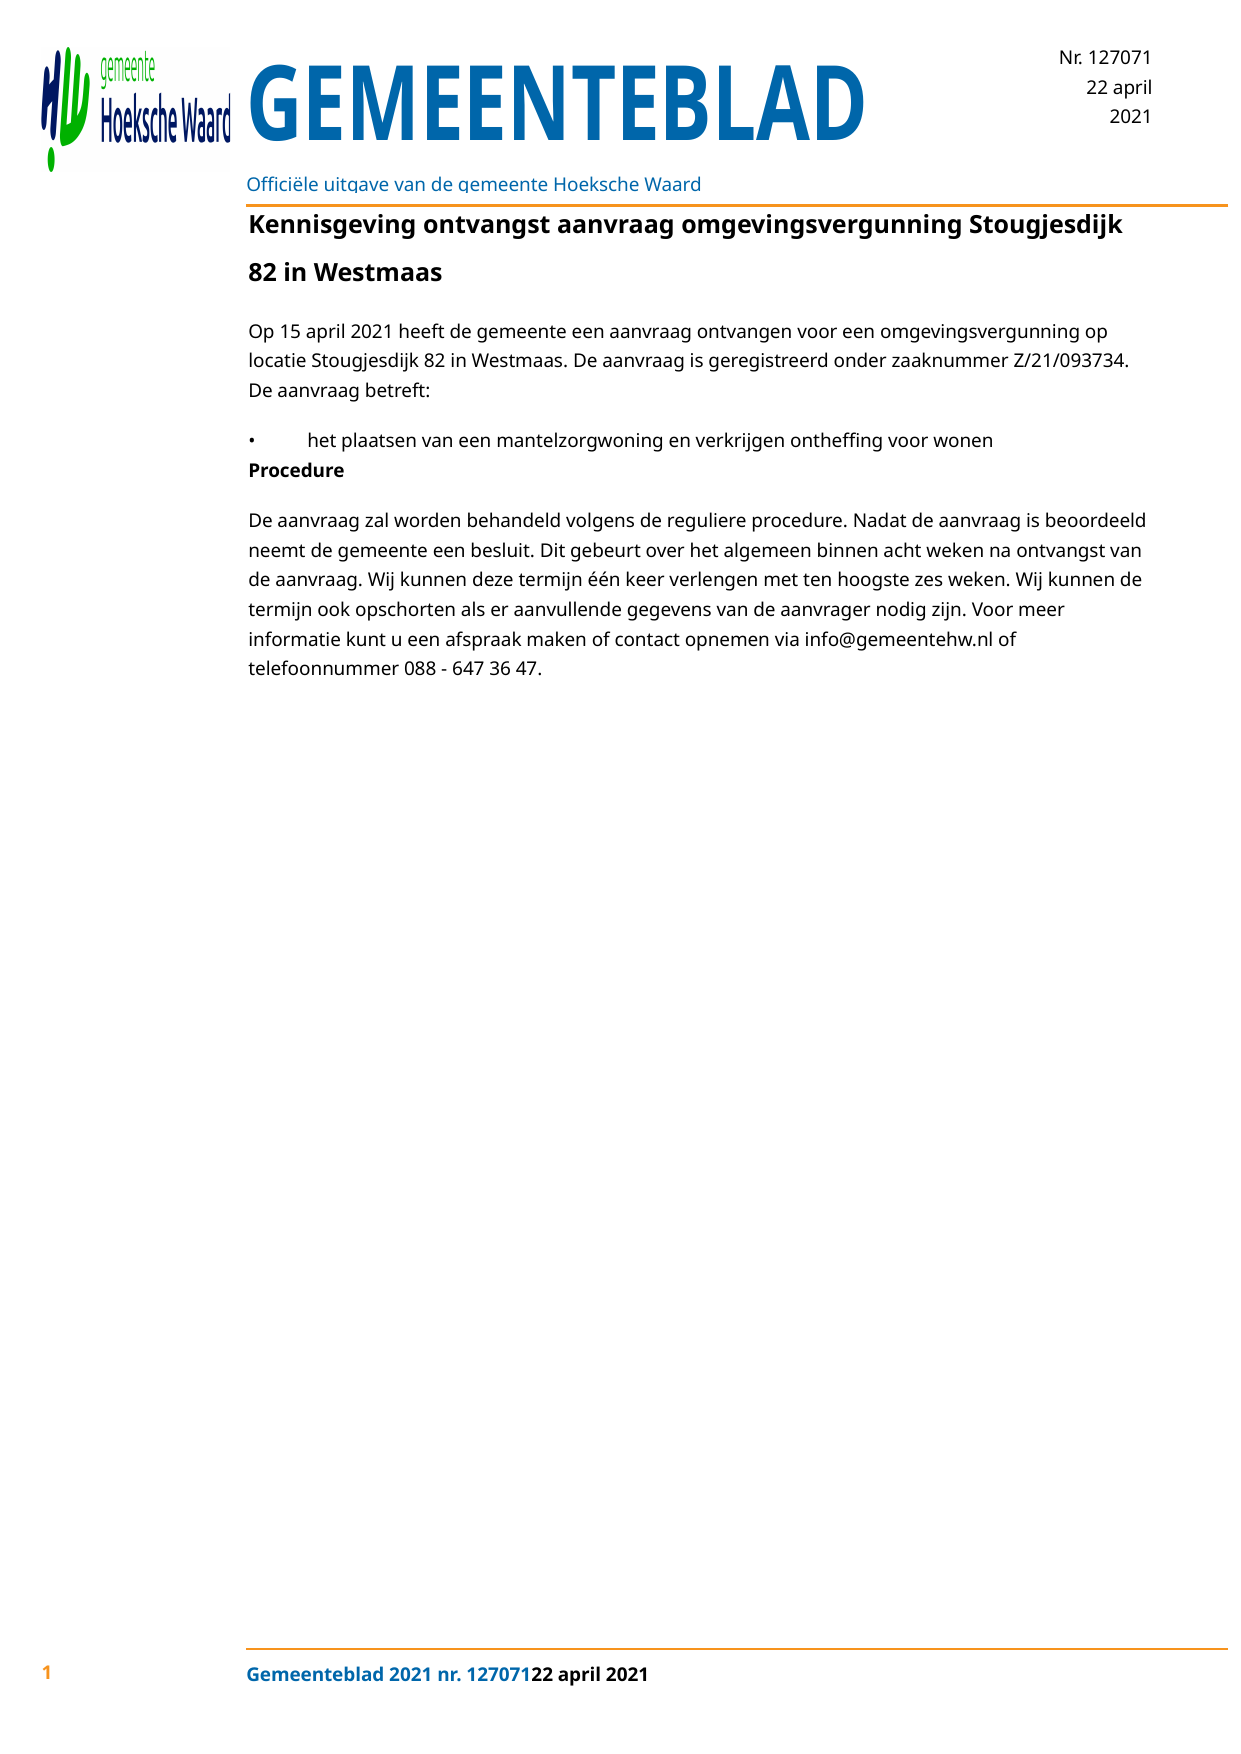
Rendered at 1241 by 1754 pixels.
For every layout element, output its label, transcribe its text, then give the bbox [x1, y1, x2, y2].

text Op 15 april 2021 heeft de gemeente een aanvraag ontvangen voor een omgevingsvergunning op locatie Stougjesdijk 82 in Westmaas. De aanvraag is geregistreerd onder zaaknummer Z/21/093734. De aanvraag betreft: [248, 318, 1152, 403]
text Kennisgeving ontvangst aanvraag omgevingsvergunning Stougjesdijk 82 in Westmaas [248, 207, 1152, 288]
text Procedure [248, 457, 1152, 483]
picture [41, 47, 231, 172]
list het plaatsen van een mantelzorgwoning en verkrijgen ontheffing voor wonen [248, 427, 1152, 453]
text De aanvraag zal worden behandeld volgens de reguliere procedure. Nadat de aanvraag is beoordeeld neemt de gemeente een besluit. Dit gebeurt over het algemeen binnen acht weken na ontvangst van de aanvraag. Wij kunnen deze termijn één keer verlengen met ten hoogste zes weken. Wij kunnen de termijn ook opschorten als er aanvullende gegevens van de aanvrager nodig zijn. Voor meer informatie kunt u een afspraak maken of contact opnemen via info@gemeentehw.nl of telefoonnummer 088 - 647 36 47. [248, 507, 1152, 681]
